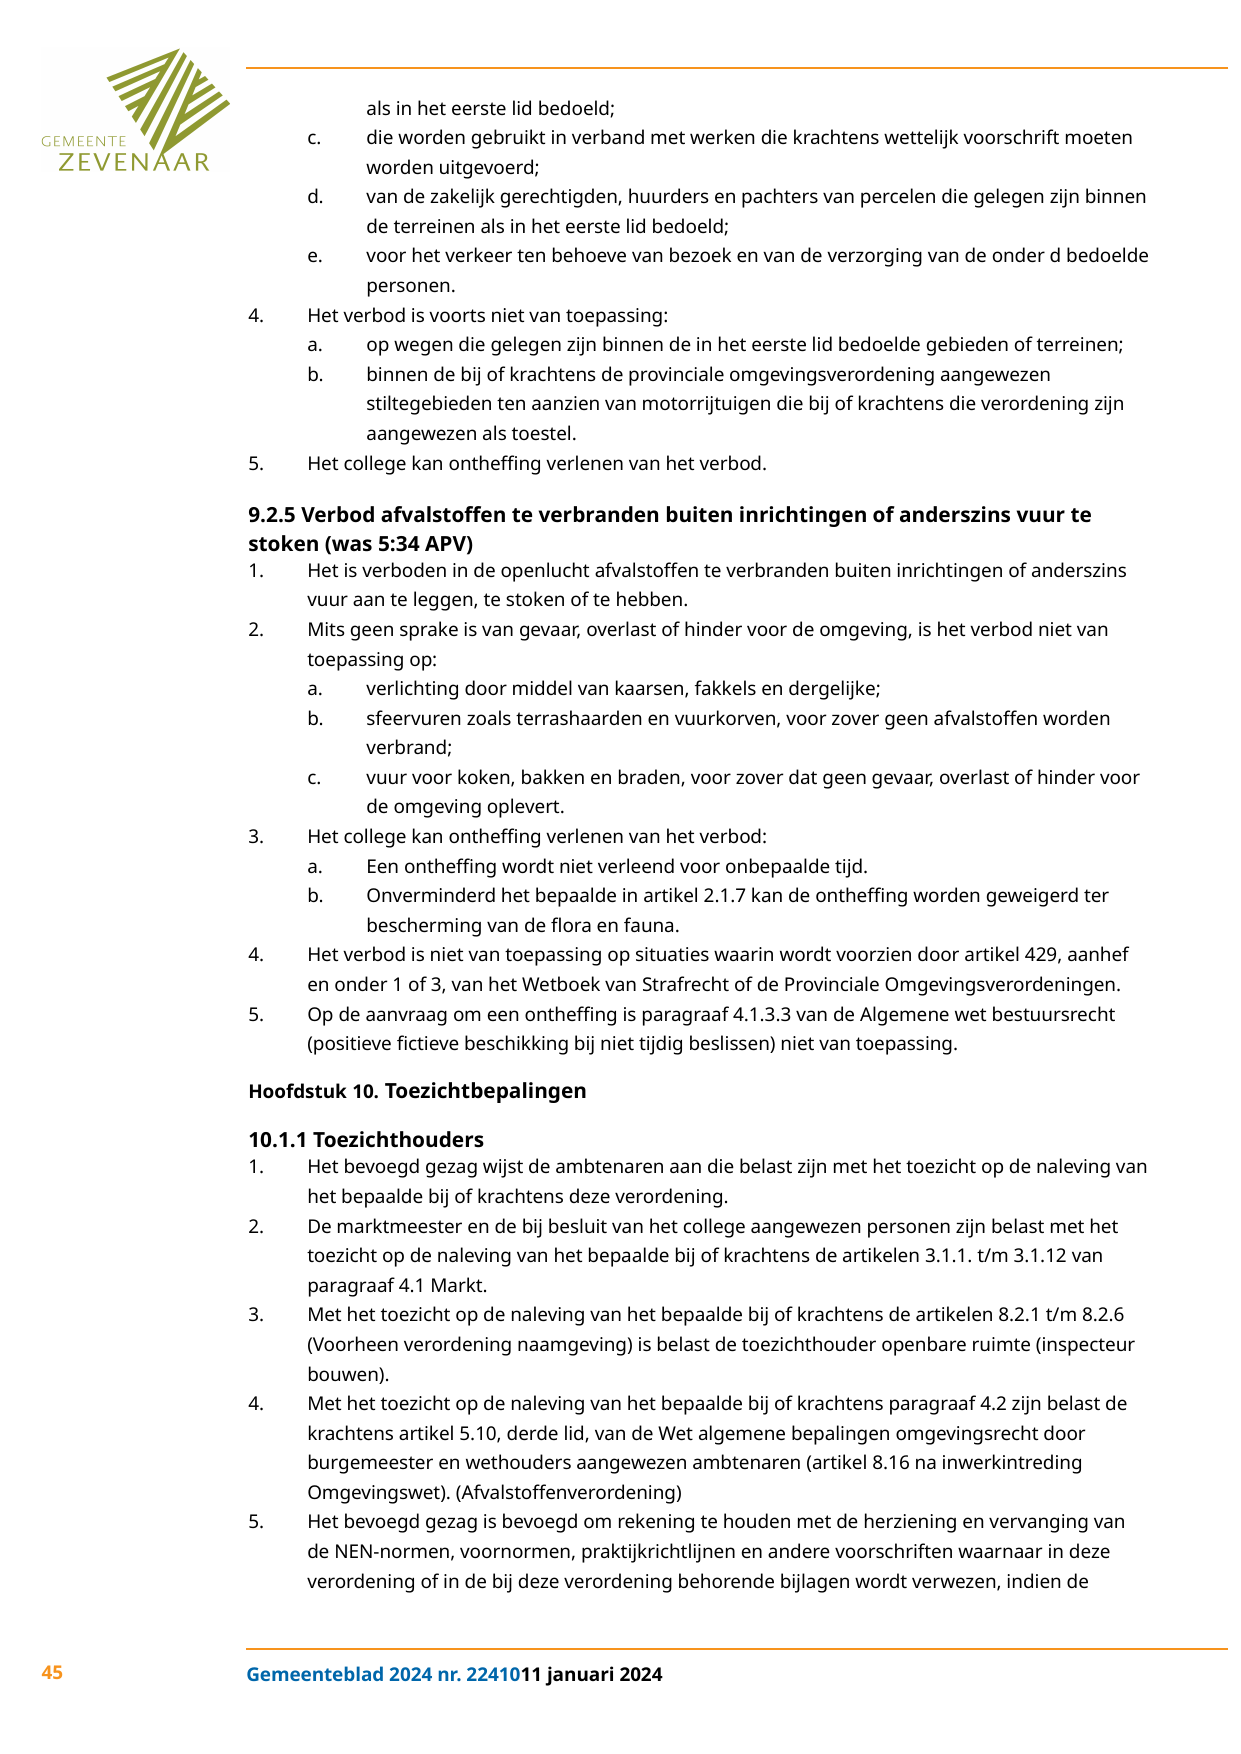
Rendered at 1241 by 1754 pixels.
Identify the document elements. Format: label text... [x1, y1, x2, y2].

list van de zakelijk gerechtigden, huurders en pachters van percelen die gelegen zijn binnen de terreinen als in het eerste lid bedoeld; [307, 183, 1152, 239]
list Op de aanvraag om een ontheffing is paragraaf 4.1.3.3 van de Algemene wet bestuursrecht (positieve fictieve beschikking bij niet tijdig beslissen) niet van toepassing. [248, 1001, 1152, 1056]
list Mits geen sprake is van gevaar, overlast of hinder voor de omgeving, is het verbod niet van toepassing op: [248, 616, 1152, 672]
list De marktmeester en de bij besluit van het college aangewezen personen zijn belast met het toezicht op de naleving van het bepaalde bij of krachtens de artikelen 3.1.1. t/m 3.1.12 van paragraaf 4.1 Markt. [248, 1213, 1152, 1298]
list Het college kan ontheffing verlenen van het verbod. [248, 450, 1152, 476]
list Het verbod is voorts niet van toepassing: [248, 302, 1152, 328]
list op wegen die gelegen zijn binnen de in het eerste lid bedoelde gebieden of terreinen; [307, 331, 1152, 357]
list vuur voor koken, bakken en braden, voor zover dat geen gevaar, overlast of hinder voor de omgeving oplevert. [307, 764, 1152, 819]
list Het college kan ontheffing verlenen van het verbod: [248, 823, 1152, 849]
list Het bevoegd gezag wijst de ambtenaren aan die belast zijn met het toezicht op de naleving van het bepaalde bij of krachtens deze verordening. [248, 1154, 1152, 1209]
text 10.1.1 Toezichthouders [248, 1125, 1152, 1154]
list Een ontheffing wordt niet verleend voor onbepaalde tijd. [307, 853, 1152, 879]
list Met het toezicht op de naleving van het bepaalde bij of krachtens paragraaf 4.2 zijn belast de krachtens artikel 5.10, derde lid, van de Wet algemene bepalingen omgevingsrecht door burgemeester en wethouders aangewezen ambtenaren (artikel 8.16 na inwerkintreding Omgevingswet). (Afvalstoffenverordening) [248, 1390, 1152, 1505]
list sfeervuren zoals terrashaarden en vuurkorven, voor zover geen afvalstoffen worden verbrand; [307, 705, 1152, 760]
list binnen de bij of krachtens de provinciale omgevingsverordening aangewezen stiltegebieden ten aanzien van motorrijtuigen die bij of krachtens die verordening zijn aangewezen als toestel. [307, 361, 1152, 446]
list voor het verkeer ten behoeve van bezoek en van de verzorging van de onder d bedoelde personen. [307, 243, 1152, 298]
list Het bevoegd gezag is bevoegd om rekening te houden met de herziening en vervanging van de NEN-normen, voornormen, praktijkrichtlijnen en andere voorschriften waarnaar in deze verordening of in de bij deze verordening behorende bijlagen wordt verwezen, indien de [248, 1509, 1152, 1594]
list Onverminderd het bepaalde in artikel 2.1.7 kan de ontheffing worden geweigerd ter bescherming van de flora en fauna. [307, 882, 1152, 938]
list Met het toezicht op de naleving van het bepaalde bij of krachtens de artikelen 8.2.1 t/m 8.2.6 (Voorheen verordening naamgeving) is belast de toezichthouder openbare ruimte (inspecteur bouwen). [248, 1302, 1152, 1387]
picture [41, 47, 231, 172]
text 9.2.5 Verbod afvalstoffen te verbranden buiten inrichtingen of anderszins vuur te stoken (was 5:34 APV) [248, 500, 1152, 557]
list Het verbod is niet van toepassing op situaties waarin wordt voorzien door artikel 429, aanhef en onder 1 of 3, van het Wetboek van Strafrecht of de Provinciale Omgevingsverordeningen. [248, 942, 1152, 997]
list Het is verboden in de openlucht afvalstoffen te verbranden buiten inrichtingen of anderszins vuur aan te leggen, te stoken of te hebben. [248, 557, 1152, 612]
list verlichting door middel van kaarsen, fakkels en dergelijke; [307, 675, 1152, 701]
list die worden gebruikt in verband met werken die krachtens wettelijk voorschrift moeten worden uitgevoerd; [307, 124, 1152, 180]
text Hoofdstuk 10. Toezichtbepalingen [248, 1076, 1152, 1104]
list als in het eerste lid bedoeld; [307, 95, 1152, 121]
